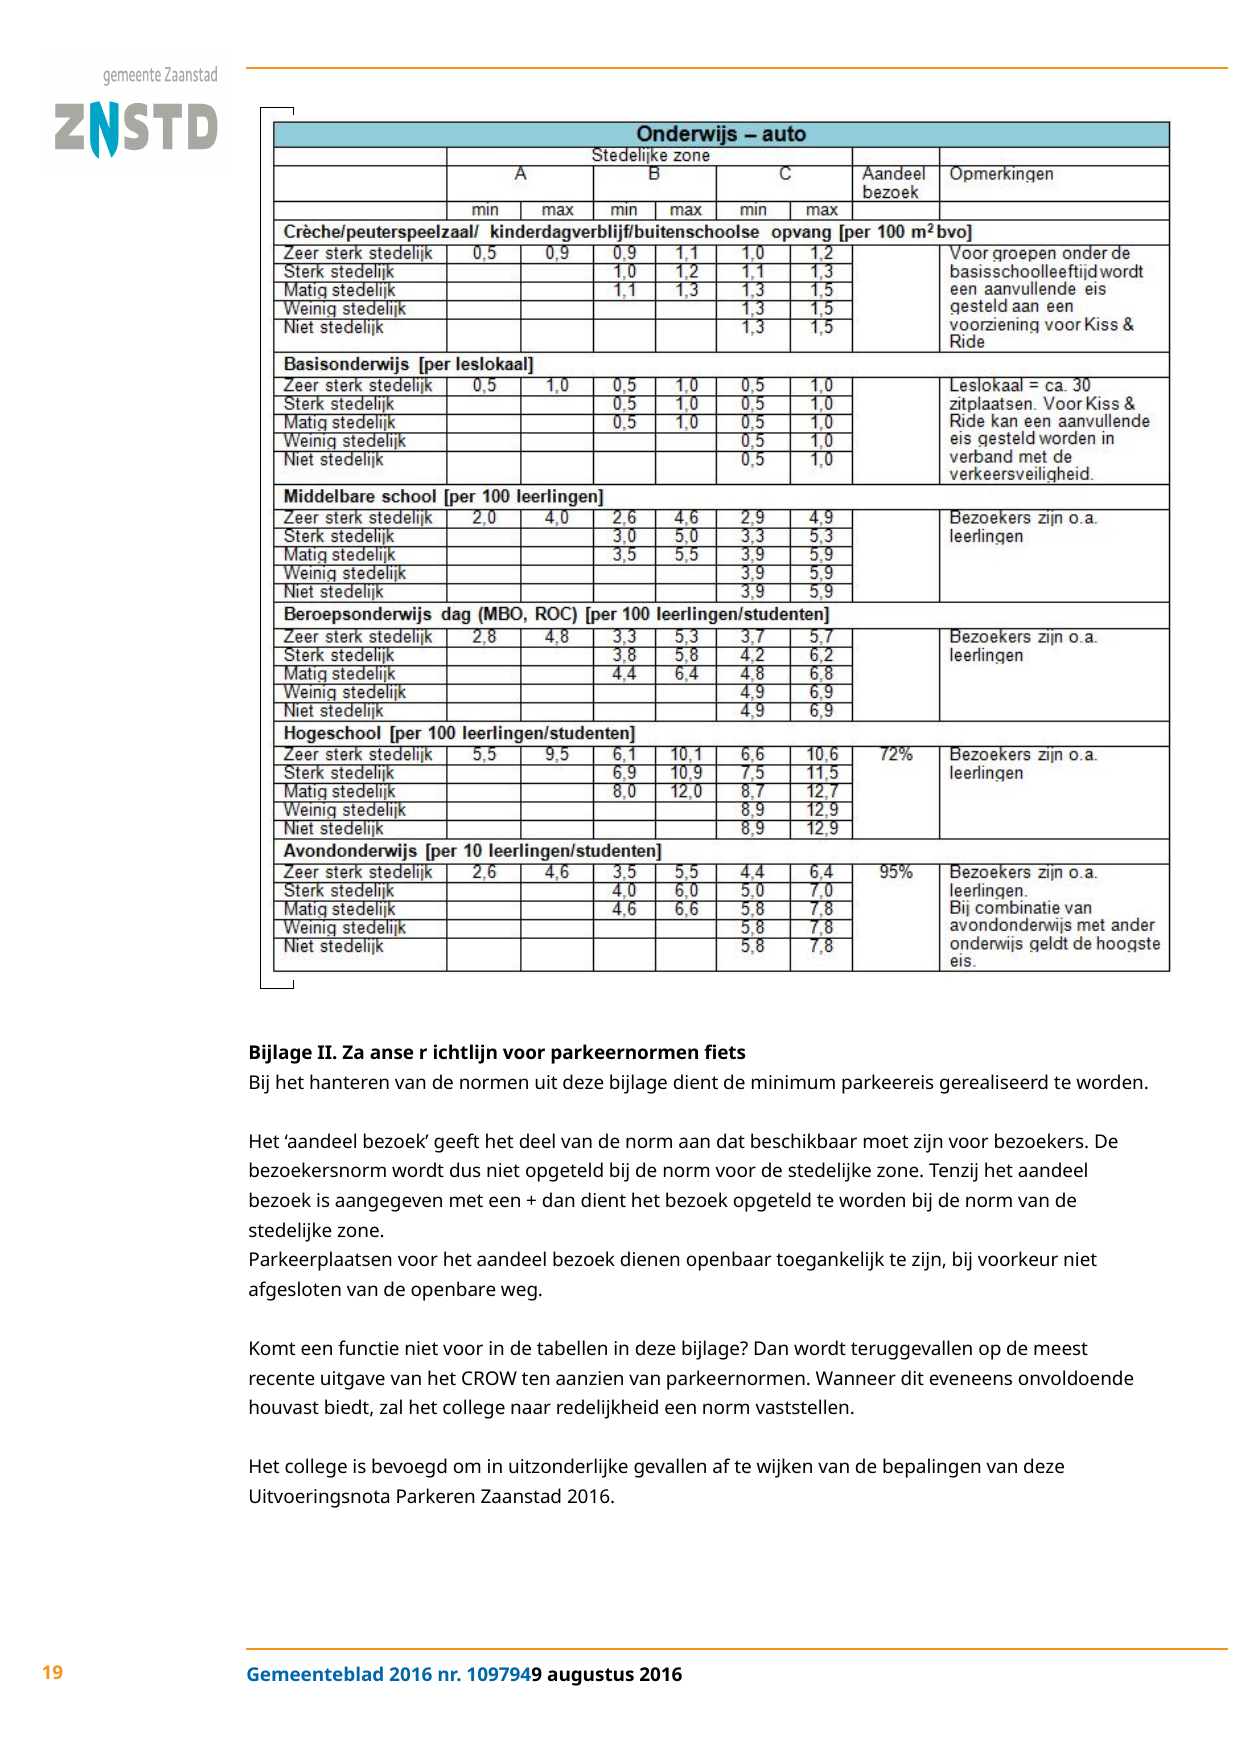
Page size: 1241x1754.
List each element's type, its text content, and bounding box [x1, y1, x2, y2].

text Parkeerplaatsen voor het aandeel bezoek dienen openbaar toegankelijk te zijn, bij voorkeur niet afgesloten van de openbare weg. [248, 1246, 1152, 1302]
picture [268, 115, 1173, 980]
text Bijlage II. Za anse r ichtlijn voor parkeernormen fiets [248, 1039, 1152, 1065]
picture [41, 47, 231, 172]
text Bij het hanteren van de normen uit deze bijlage dient de minimum parkeereis gerealiseerd te worden. [248, 1069, 1152, 1094]
text Het college is bevoegd om in uitzonderlijke gevallen af te wijken van de bepalingen van deze Uitvoeringsnota Parkeren Zaanstad 2016. [248, 1453, 1152, 1509]
text Komt een functie niet voor in de tabellen in deze bijlage? Dan wordt teruggevallen op de meest recente uitgave van het CROW ten aanzien van parkeernormen. Wanneer dit eveneens onvoldoende houvast biedt, zal het college naar redelijkheid een norm vaststellen. [248, 1335, 1152, 1420]
text Het ‘aandeel bezoek’ geeft het deel van de norm aan dat beschikbaar moet zijn voor bezoekers. De bezoekersnorm wordt dus niet opgeteld bij de norm voor de stedelijke zone. Tenzij het aandeel bezoek is aangegeven met een + dan dient het bezoek opgeteld te worden bij de norm van de stedelijke zone. [248, 1128, 1152, 1242]
